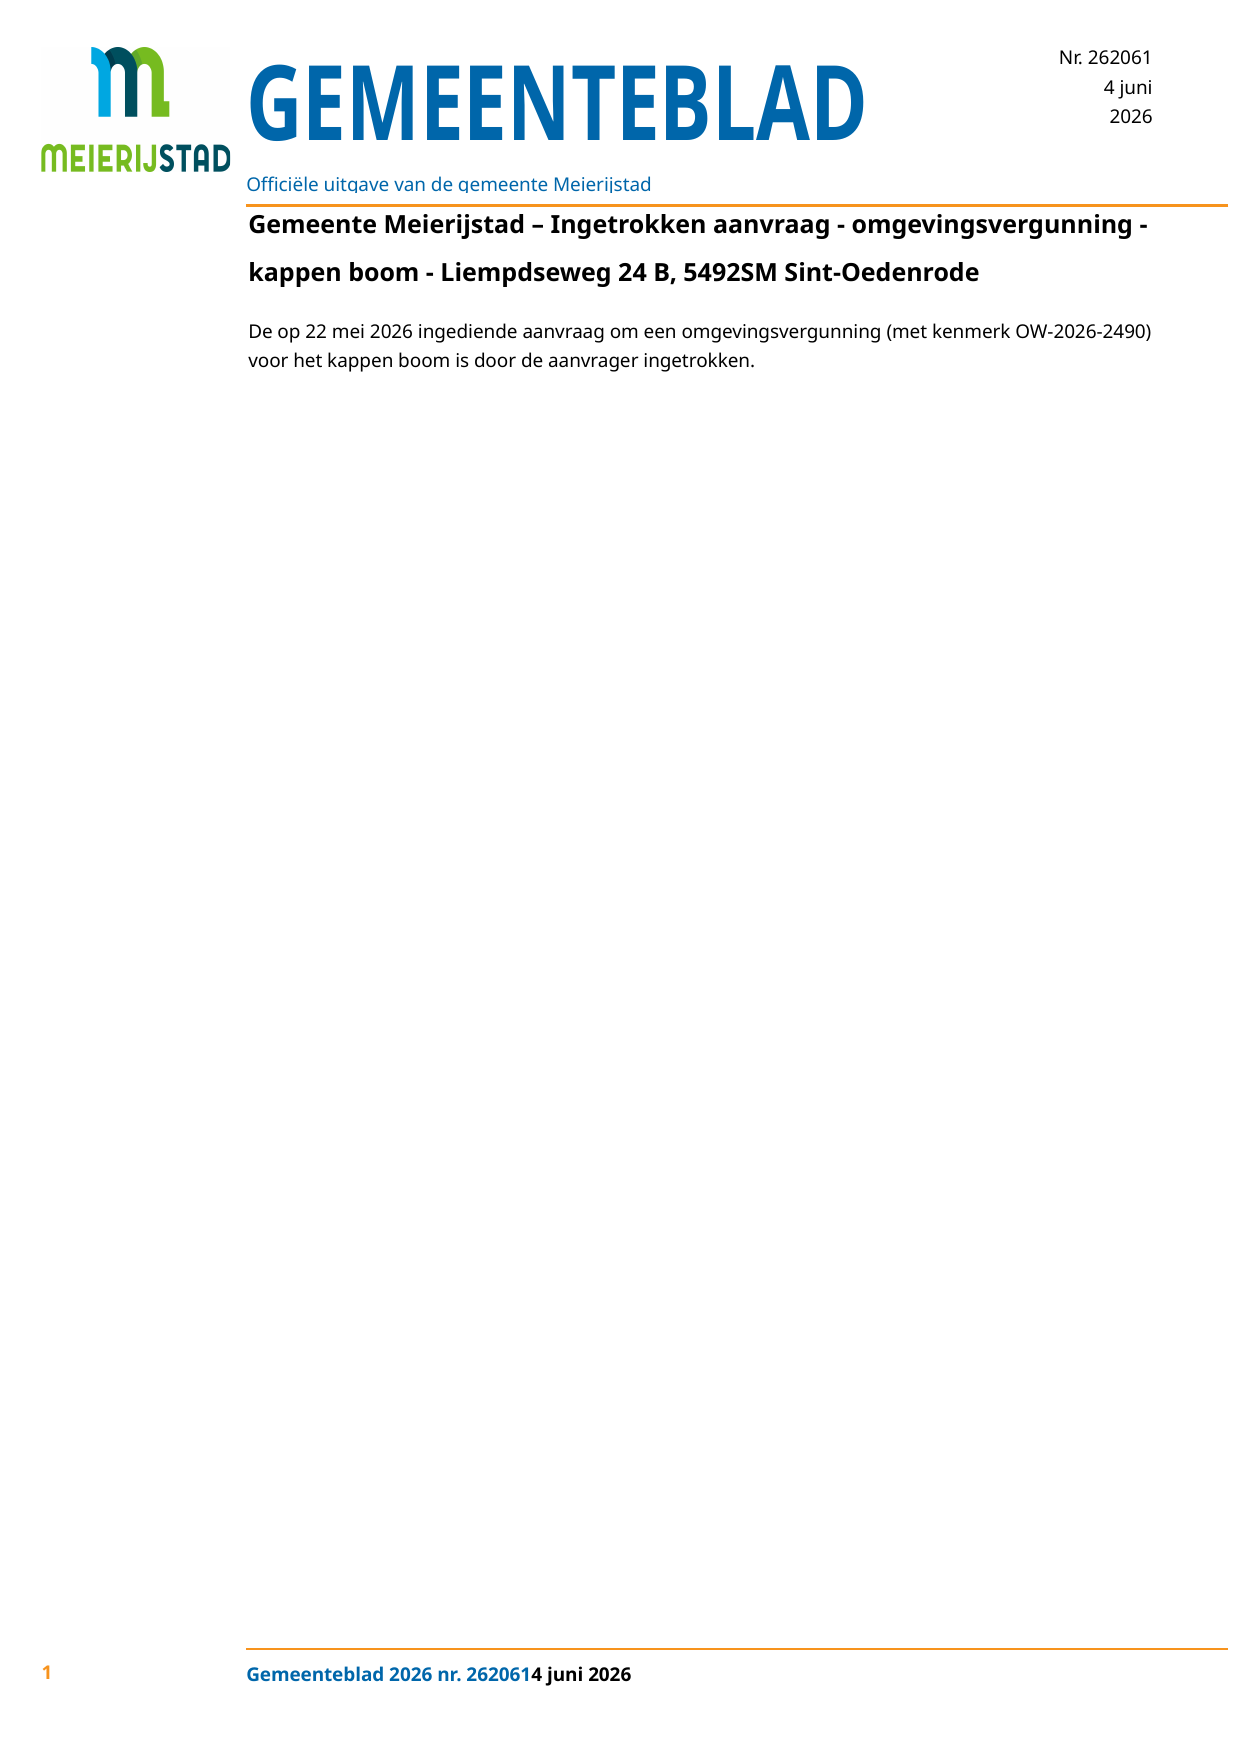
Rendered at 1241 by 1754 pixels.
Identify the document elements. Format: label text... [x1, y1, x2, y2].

text De op 22 mei 2026 ingediende aanvraag om een omgevingsvergunning (met kenmerk OW-2026-2490) voor het kappen boom is door de aanvrager ingetrokken. [248, 318, 1152, 373]
text Gemeente Meierijstad – Ingetrokken aanvraag - omgevingsvergunning - kappen boom - Liempdseweg 24 B, 5492SM Sint-Oedenrode [248, 207, 1152, 288]
picture [41, 47, 231, 172]
